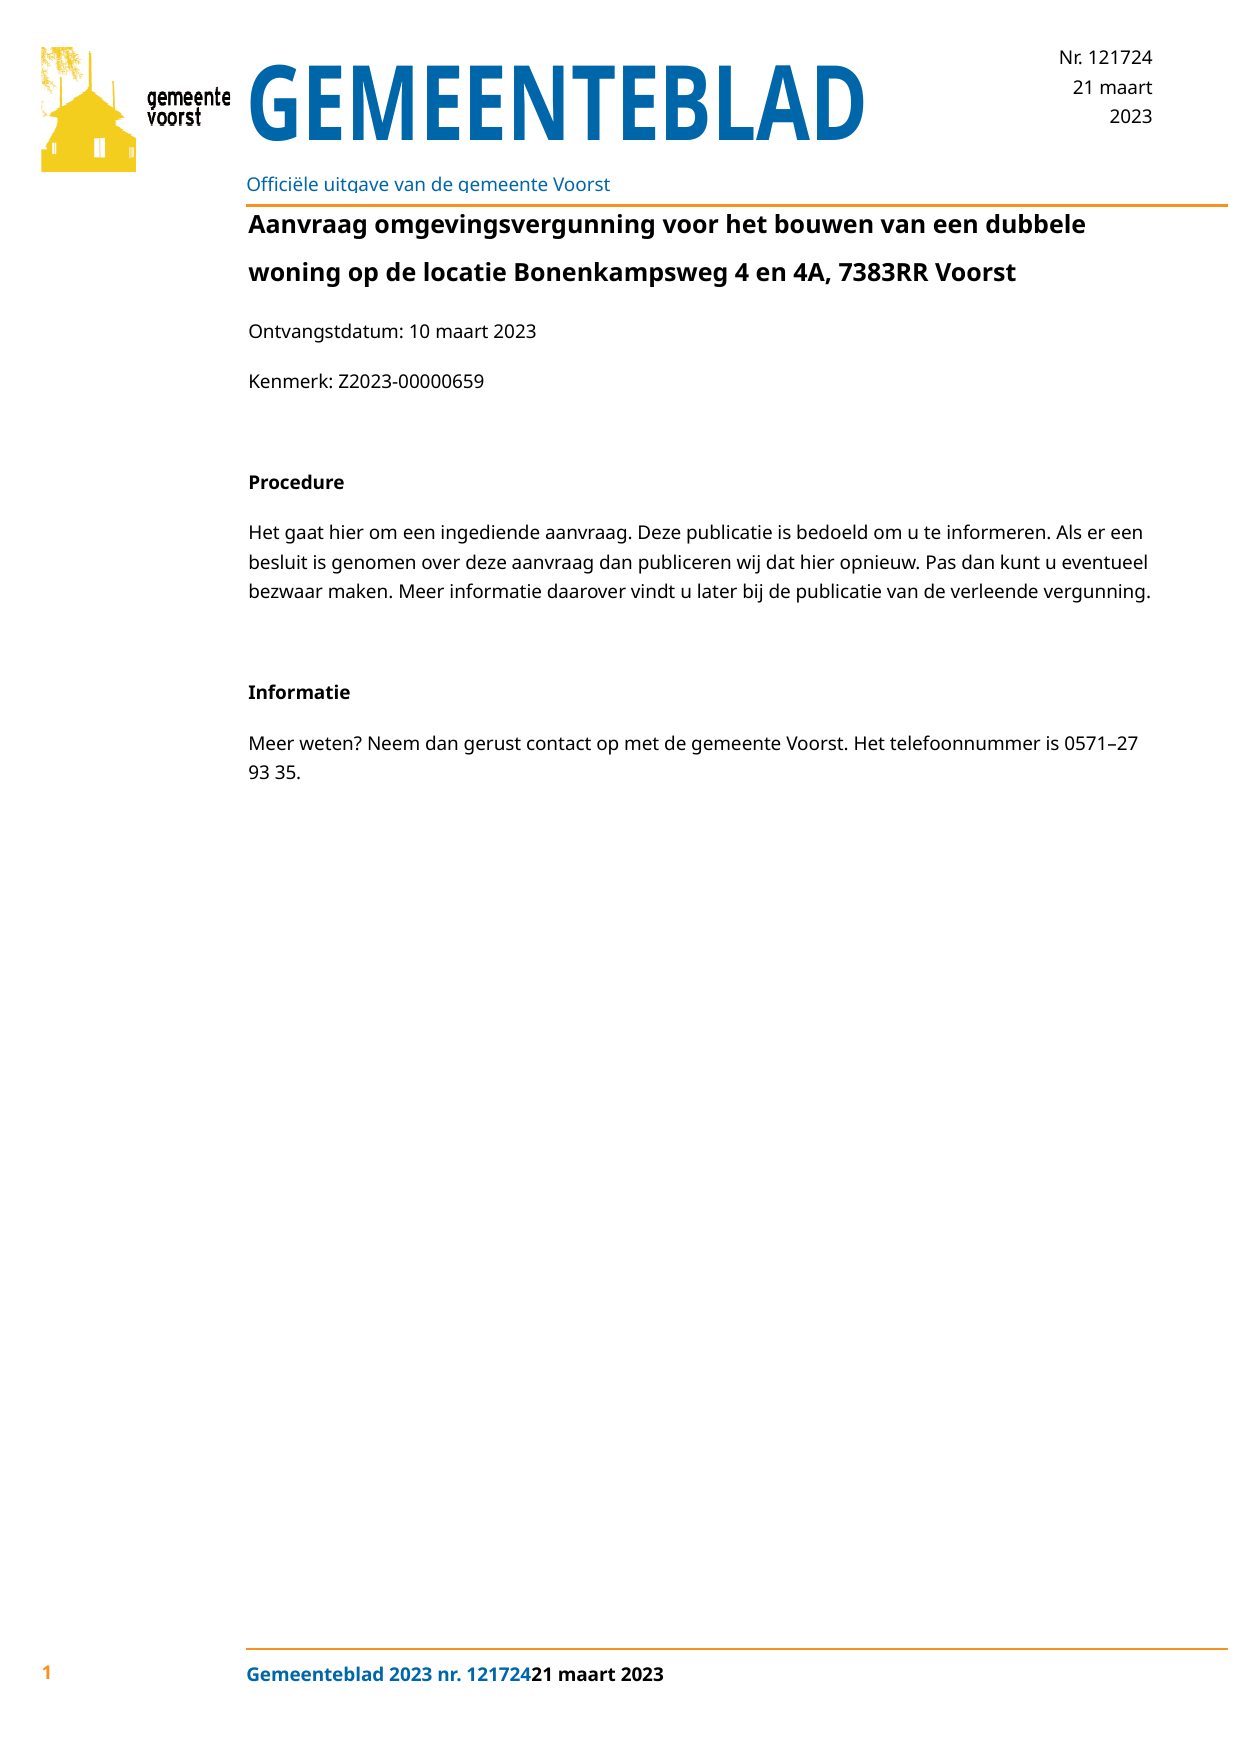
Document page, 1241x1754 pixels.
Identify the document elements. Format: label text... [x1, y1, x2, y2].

text Ontvangstdatum: 10 maart 2023 [248, 318, 1152, 344]
text Het gaat hier om een ingediende aanvraag. Deze publicatie is bedoeld om u te informeren. Als er een besluit is genomen over deze aanvraag dan publiceren wij dat hier opnieuw. Pas dan kunt u eventueel bezwaar maken. Meer informatie daarover vindt u later bij de publicatie van de verleende vergunning. [248, 519, 1152, 604]
text Procedure [248, 469, 1152, 495]
text Informatie [248, 679, 1152, 705]
picture [41, 47, 231, 172]
text Meer weten? Neem dan gerust contact op met de gemeente Voorst. Het telefoonnummer is 0571–27 93 35. [248, 730, 1152, 785]
text Kenmerk: Z2023-00000659 [248, 368, 1152, 394]
text Aanvraag omgevingsvergunning voor het bouwen van een dubbele woning op de locatie Bonenkampsweg 4 en 4A, 7383RR Voorst [248, 207, 1152, 288]
